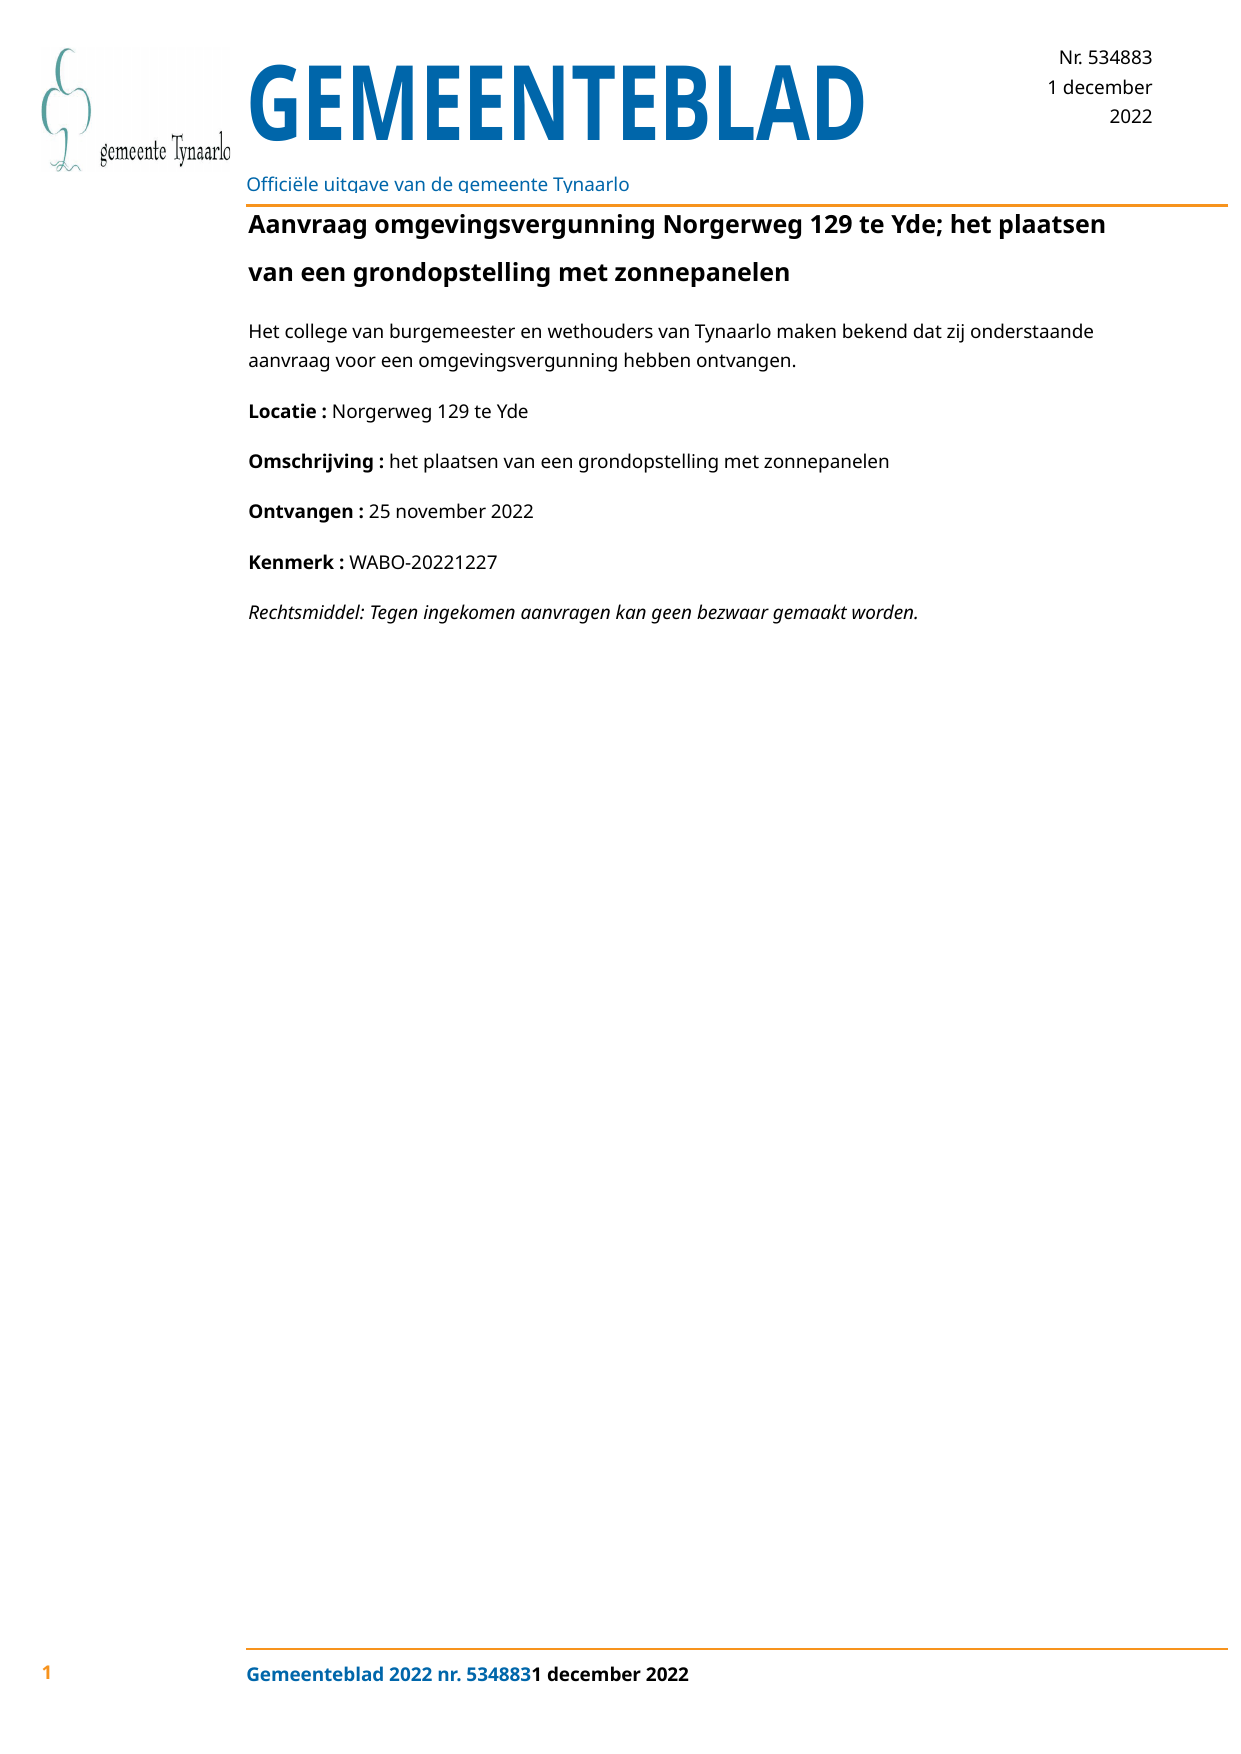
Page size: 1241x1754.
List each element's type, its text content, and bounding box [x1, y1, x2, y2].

picture [41, 47, 231, 172]
text Rechtsmiddel: Tegen ingekomen aanvragen kan geen bezwaar gemaakt worden. [248, 599, 1152, 625]
text Aanvraag omgevingsvergunning Norgerweg 129 te Yde; het plaatsen van een grondopstelling met zonnepanelen [248, 207, 1152, 288]
text Omschrijving : het plaatsen van een grondopstelling met zonnepanelen [248, 448, 1152, 474]
text Kenmerk : WABO-20221227 [248, 549, 1152, 575]
text Locatie : Norgerweg 129 te Yde [248, 398, 1152, 424]
text Het college van burgemeester en wethouders van Tynaarlo maken bekend dat zij onderstaande aanvraag voor een omgevingsvergunning hebben ontvangen. [248, 318, 1152, 373]
text Ontvangen : 25 november 2022 [248, 499, 1152, 524]
